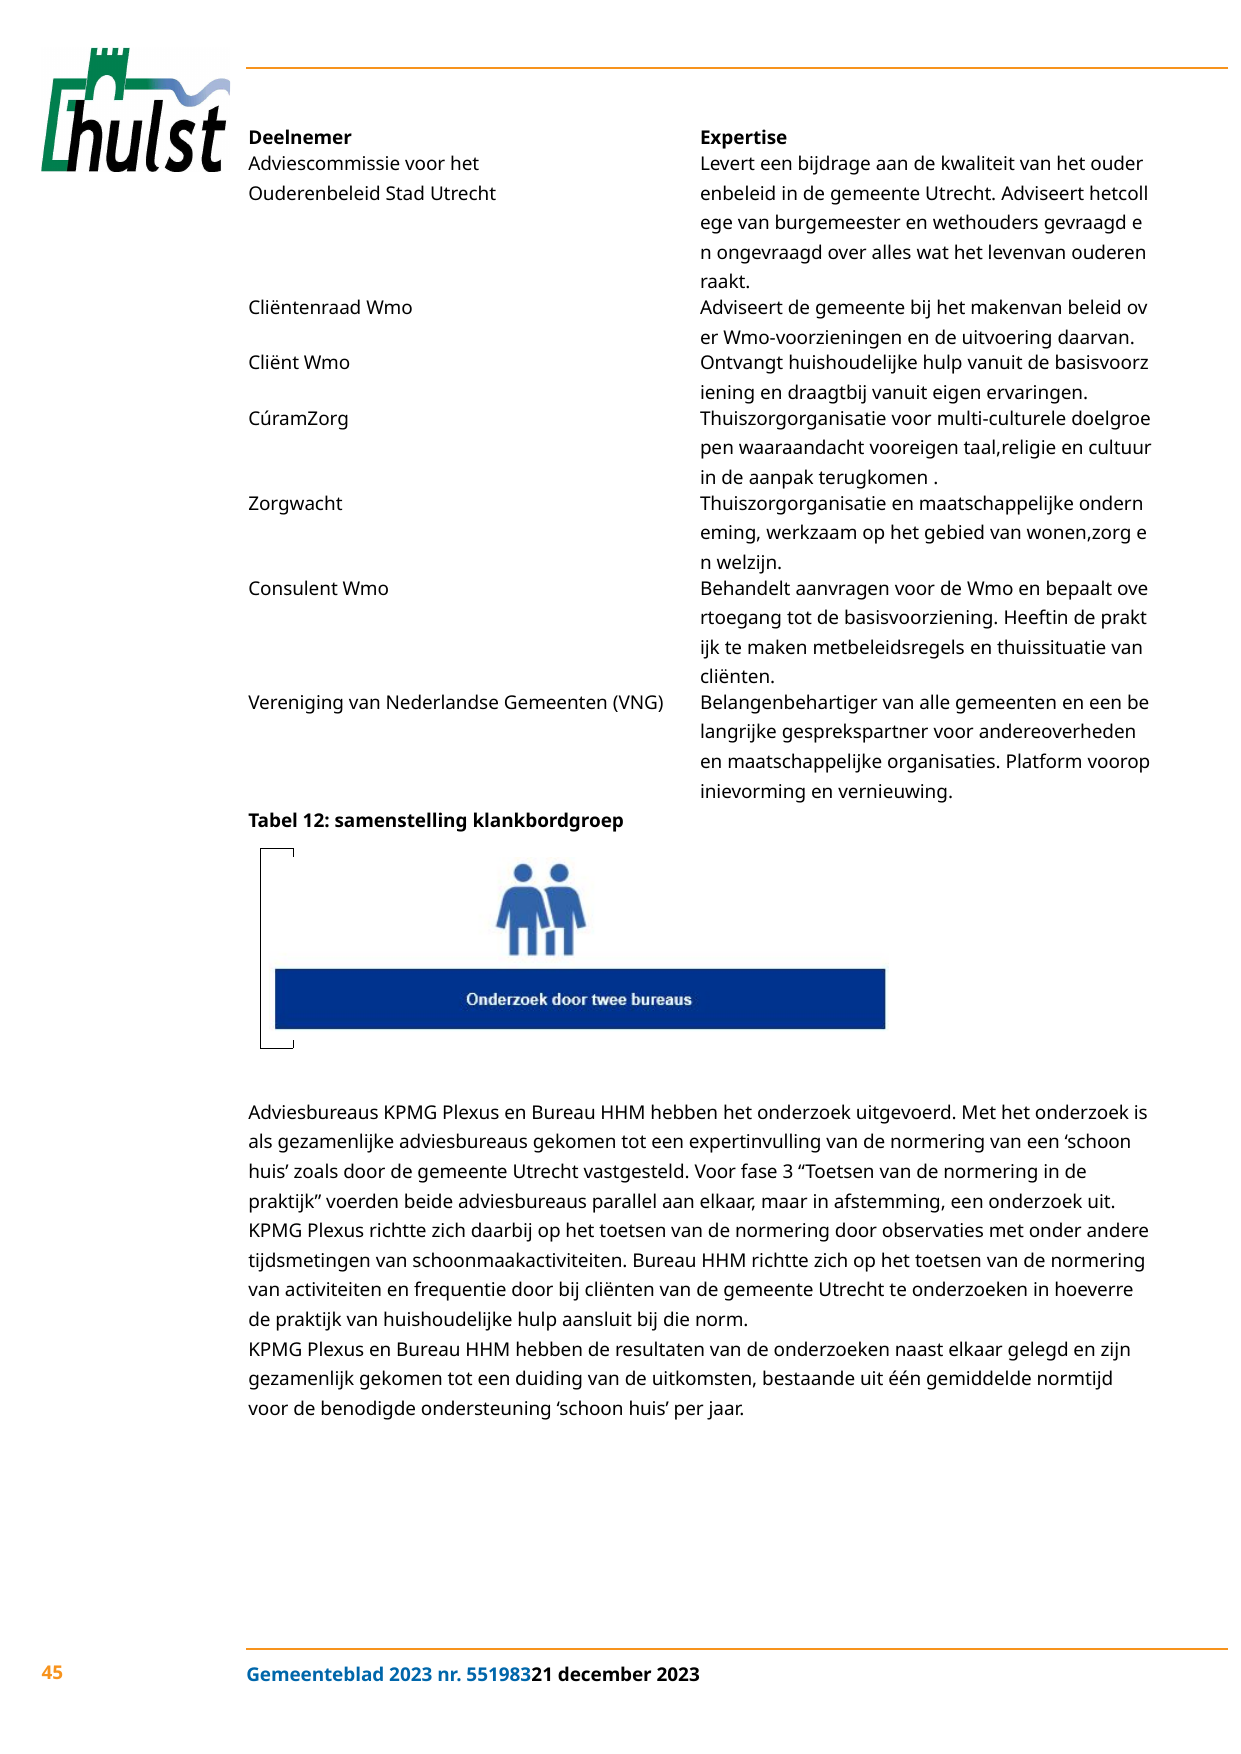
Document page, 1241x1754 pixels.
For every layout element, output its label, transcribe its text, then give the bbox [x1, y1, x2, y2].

table_header Expertise [700, 125, 1152, 150]
table_cell Belangenbehartiger van alle gemeenten en een belangrijke gesprekspartner voor andereoverheden en maatschappelijke organisaties. Platform vooropinievorming en vernieuwing. [700, 689, 1152, 804]
picture [268, 857, 889, 1040]
picture [41, 47, 231, 172]
table_cell Ontvangt huishoudelijke hulp vanuit de basisvoorziening en draagtbij vanuit eigen ervaringen. [700, 350, 1152, 405]
table_cell Consulent Wmo [248, 575, 700, 689]
table_cell Behandelt aanvragen voor de Wmo en bepaalt overtoegang tot de basisvoorziening. Heeftin de praktijk te maken metbeleidsregels en thuissituatie van cliënten. [700, 575, 1152, 689]
table_cell Zorgwacht [248, 490, 700, 575]
table_cell Thuiszorgorganisatie en maatschappelijke onderneming, werkzaam op het gebied van wonen,zorg en welzijn. [700, 490, 1152, 575]
table_cell Vereniging van Nederlandse Gemeenten (VNG) [248, 689, 700, 804]
table_cell Thuiszorgorganisatie voor multi-culturele doelgroepen waaraandacht vooreigen taal,religie en cultuur in de aanpak terugkomen . [700, 405, 1152, 490]
table_header Deelnemer [248, 125, 700, 150]
table_cell CúramZorg [248, 405, 700, 490]
table_cell Adviseert de gemeente bij het makenvan beleid over Wmo-voorzieningen en de uitvoering daarvan. [700, 294, 1152, 349]
table_cell Adviescommissie voor het Ouderenbeleid Stad Utrecht [248, 150, 700, 294]
text Adviesbureaus KPMG Plexus en Bureau HHM hebben het onderzoek uitgevoerd. Met het onderzoek is als gezamenlijke adviesbureaus gekomen tot een expertinvulling van de normering van een ‘schoon huis’ zoals door de gemeente Utrecht vastgesteld. Voor fase 3 “Toetsen van de normering in de praktijk” voerden beide adviesbureaus parallel aan elkaar, maar in afstemming, een onderzoek uit. KPMG Plexus richtte zich daarbij op het toetsen van de normering door observaties met onder andere tijdsmetingen van schoonmaakactiviteiten. Bureau HHM richtte zich op het toetsen van de normering van activiteiten en frequentie door bij cliënten van de gemeente Utrecht te onderzoeken in hoeverre de praktijk van huishoudelijke hulp aansluit bij die norm. [248, 1099, 1152, 1332]
table_cell Levert een bijdrage aan de kwaliteit van het ouderenbeleid in de gemeente Utrecht. Adviseert hetcollege van burgemeester en wethouders gevraagd en ongevraagd over alles wat het levenvan ouderen raakt. [700, 150, 1152, 294]
table_cell Cliënt Wmo [248, 350, 700, 405]
table_cell Cliëntenraad Wmo [248, 294, 700, 349]
text Tabel 12: samenstelling klankbordgroep [248, 807, 1152, 833]
text KPMG Plexus en Bureau HHM hebben de resultaten van de onderzoeken naast elkaar gelegd en zijn gezamenlijk gekomen tot een duiding van de uitkomsten, bestaande uit één gemiddelde normtijd voor de benodigde ondersteuning ‘schoon huis’ per jaar. [248, 1336, 1152, 1421]
